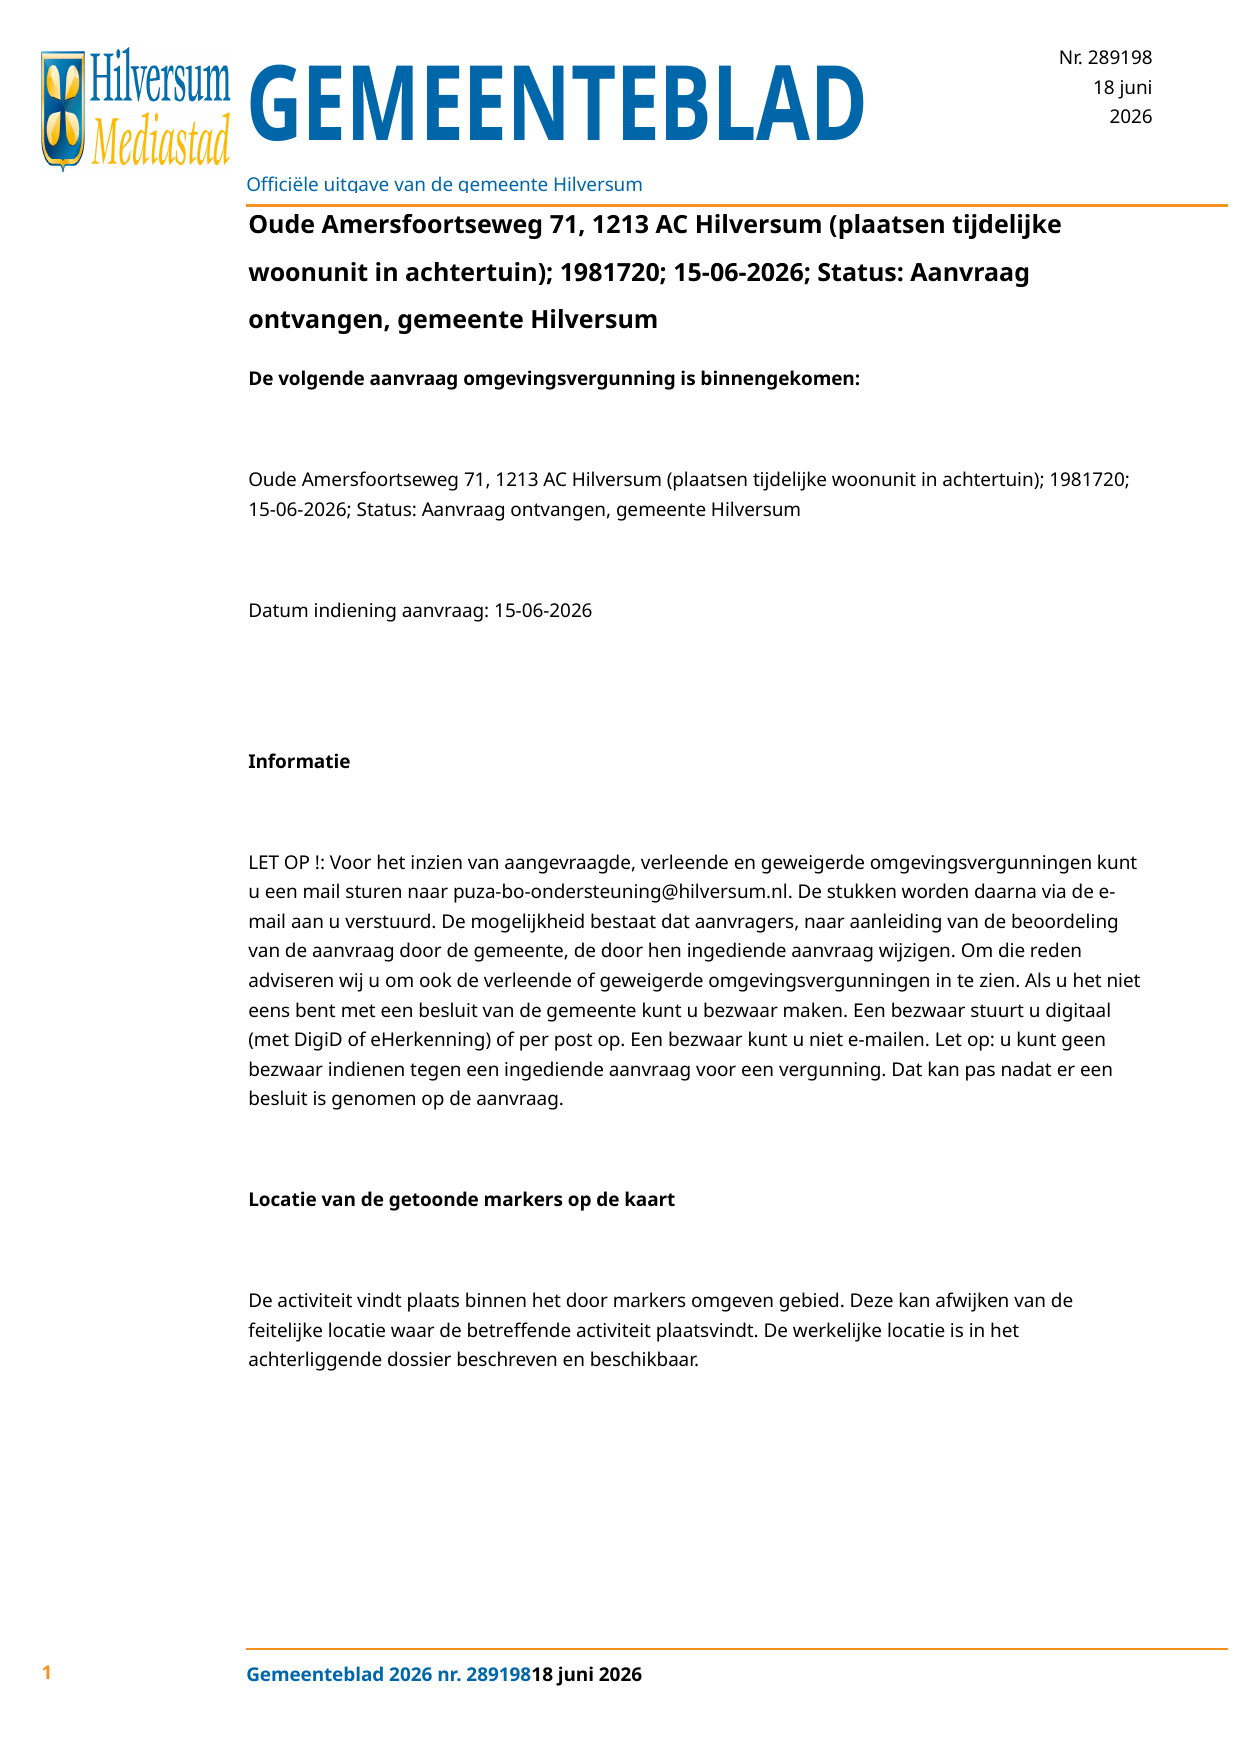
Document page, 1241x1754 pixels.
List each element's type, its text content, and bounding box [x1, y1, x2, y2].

text LET OP !: Voor het inzien van aangevraagde, verleende en geweigerde omgevingsvergunningen kunt u een mail sturen naar puza-bo-ondersteuning@hilversum.nl. De stukken worden daarna via de e-mail aan u verstuurd. De mogelijkheid bestaat dat aanvragers, naar aanleiding van de beoordeling van de aanvraag door de gemeente, de door hen ingediende aanvraag wijzigen. Om die reden adviseren wij u om ook de verleende of geweigerde omgevingsvergunningen in te zien. Als u het niet eens bent met een besluit van de gemeente kunt u bezwaar maken. Een bezwaar stuurt u digitaal (met DigiD of eHerkenning) of per post op. Een bezwaar kunt u niet e-mailen. Let op: u kunt geen bezwaar indienen tegen een ingediende aanvraag voor een vergunning. Dat kan pas nadat er een besluit is genomen op de aanvraag. [248, 849, 1152, 1111]
text De volgende aanvraag omgevingsvergunning is binnengekomen: [248, 366, 1152, 391]
text Locatie van de getoonde markers op de kaart [248, 1186, 1152, 1212]
picture [41, 47, 231, 172]
text Datum indiening aanvraag: 15-06-2026 [248, 597, 1152, 622]
text Informatie [248, 748, 1152, 774]
text De activiteit vindt plaats binnen het door markers omgeven gebied. Deze kan afwijken van de feitelijke locatie waar de betreffende activiteit plaatsvindt. De werkelijke locatie is in het achterliggende dossier beschreven en beschikbaar. [248, 1287, 1152, 1372]
text Oude Amersfoortseweg 71, 1213 AC Hilversum (plaatsen tijdelijke woonunit in achtertuin); 1981720; 15-06-2026; Status: Aanvraag ontvangen, gemeente Hilversum [248, 207, 1152, 336]
text Oude Amersfoortseweg 71, 1213 AC Hilversum (plaatsen tijdelijke woonunit in achtertuin); 1981720; 15-06-2026; Status: Aanvraag ontvangen, gemeente Hilversum [248, 466, 1152, 522]
